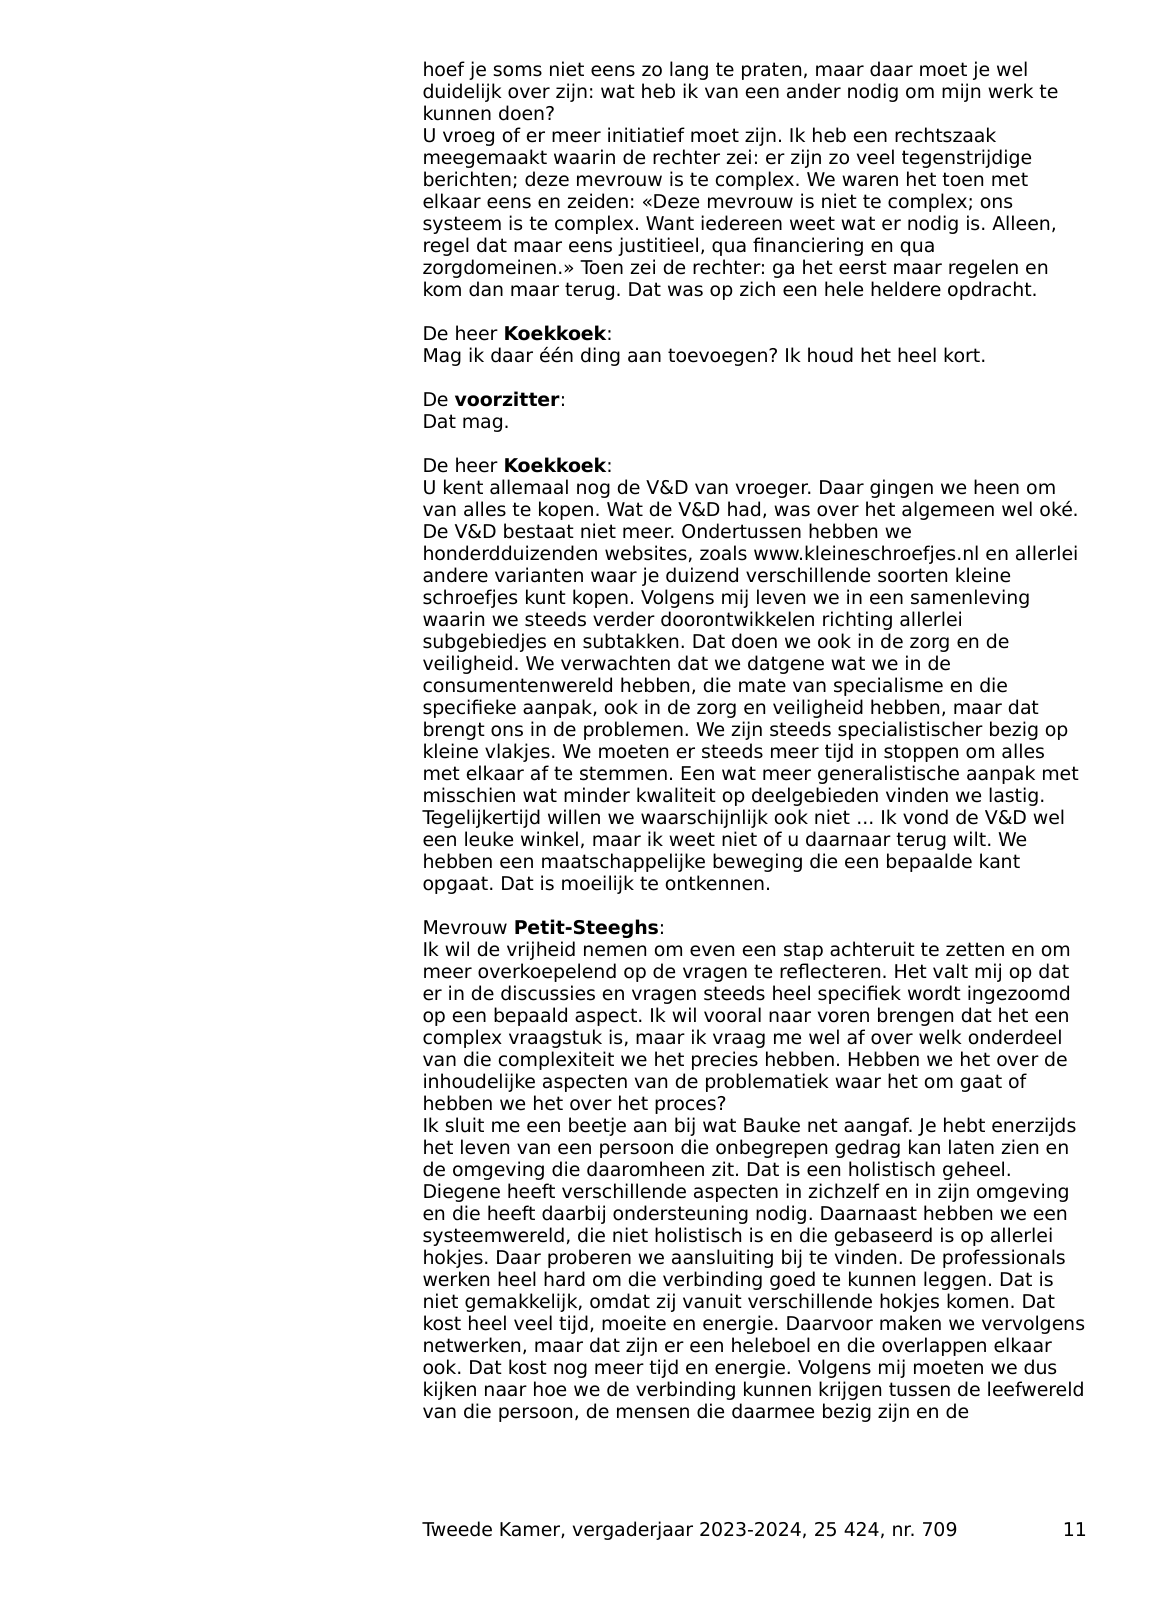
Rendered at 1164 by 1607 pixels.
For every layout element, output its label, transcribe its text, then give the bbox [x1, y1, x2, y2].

text U vroeg of er meer initiatief moet zijn. Ik heb een rechtszaak meegemaakt waarin de rechter zei: er zijn zo veel tegenstrijdige berichten; deze mevrouw is te complex. We waren het toen met elkaar eens en zeiden: «Deze mevrouw is niet te complex; ons systeem is te complex. Want iedereen weet wat er nodig is. Alleen, regel dat maar eens justitieel, qua financiering en qua zorgdomeinen.» Toen zei de rechter: ga het eerst maar regelen en kom dan maar terug. Dat was op zich een hele heldere opdracht. [422, 125, 1087, 301]
text De voorzitter: [422, 389, 1087, 411]
text hoef je soms niet eens zo lang te praten, maar daar moet je wel duidelijk over zijn: wat heb ik van een ander nodig om mijn werk te kunnen doen? [422, 59, 1087, 125]
text De heer Koekkoek: [422, 455, 1087, 477]
text Mevrouw Petit-Steeghs: [422, 917, 1087, 939]
text Mag ik daar één ding aan toevoegen? Ik houd het heel kort. [422, 345, 1087, 367]
text U kent allemaal nog de V&D van vroeger. Daar gingen we heen om van alles te kopen. Wat de V&D had, was over het algemeen wel oké. De V&D bestaat niet meer. Ondertussen hebben we honderdduizenden websites, zoals www.kleineschroefjes.nl en allerlei andere varianten waar je duizend verschillende soorten kleine schroefjes kunt kopen. Volgens mij leven we in een samenleving waarin we steeds verder doorontwikkelen richting allerlei subgebiedjes en subtakken. Dat doen we ook in de zorg en de veiligheid. We verwachten dat we datgene wat we in de consumentenwereld hebben, die mate van specialisme en die specifieke aanpak, ook in de zorg en veiligheid hebben, maar dat brengt ons in de problemen. We zijn steeds specialistischer bezig op kleine vlakjes. We moeten er steeds meer tijd in stoppen om alles met elkaar af te stemmen. Een wat meer generalistische aanpak met misschien wat minder kwaliteit op deelgebieden vinden we lastig. Tegelijkertijd willen we waarschijnlijk ook niet ... Ik vond de V&D wel een leuke winkel, maar ik weet niet of u daarnaar terug wilt. We hebben een maatschappelijke beweging die een bepaalde kant opgaat. Dat is moeilijk te ontkennen. [422, 477, 1087, 895]
text De heer Koekkoek: [422, 323, 1087, 345]
text Dat mag. [422, 411, 1087, 433]
text Ik sluit me een beetje aan bij wat Bauke net aangaf. Je hebt enerzijds het leven van een persoon die onbegrepen gedrag kan laten zien en de omgeving die daaromheen zit. Dat is een holistisch geheel. Diegene heeft verschillende aspecten in zichzelf en in zijn omgeving en die heeft daarbij ondersteuning nodig. Daarnaast hebben we een systeemwereld, die niet holistisch is en die gebaseerd is op allerlei hokjes. Daar proberen we aansluiting bij te vinden. De professionals werken heel hard om die verbinding goed te kunnen leggen. Dat is niet gemakkelijk, omdat zij vanuit verschillende hokjes komen. Dat kost heel veel tijd, moeite en energie. Daarvoor maken we vervolgens netwerken, maar dat zijn er een heleboel en die overlappen elkaar ook. Dat kost nog meer tijd en energie. Volgens mij moeten we dus kijken naar hoe we de verbinding kunnen krijgen tussen de leefwereld van die persoon, de mensen die daarmee bezig zijn en de [422, 1115, 1087, 1423]
text Ik wil de vrijheid nemen om even een stap achteruit te zetten en om meer overkoepelend op de vragen te reflecteren. Het valt mij op dat er in de discussies en vragen steeds heel specifiek wordt ingezoomd op een bepaald aspect. Ik wil vooral naar voren brengen dat het een complex vraagstuk is, maar ik vraag me wel af over welk onderdeel van die complexiteit we het precies hebben. Hebben we het over de inhoudelijke aspecten van de problematiek waar het om gaat of hebben we het over het proces? [422, 939, 1087, 1115]
